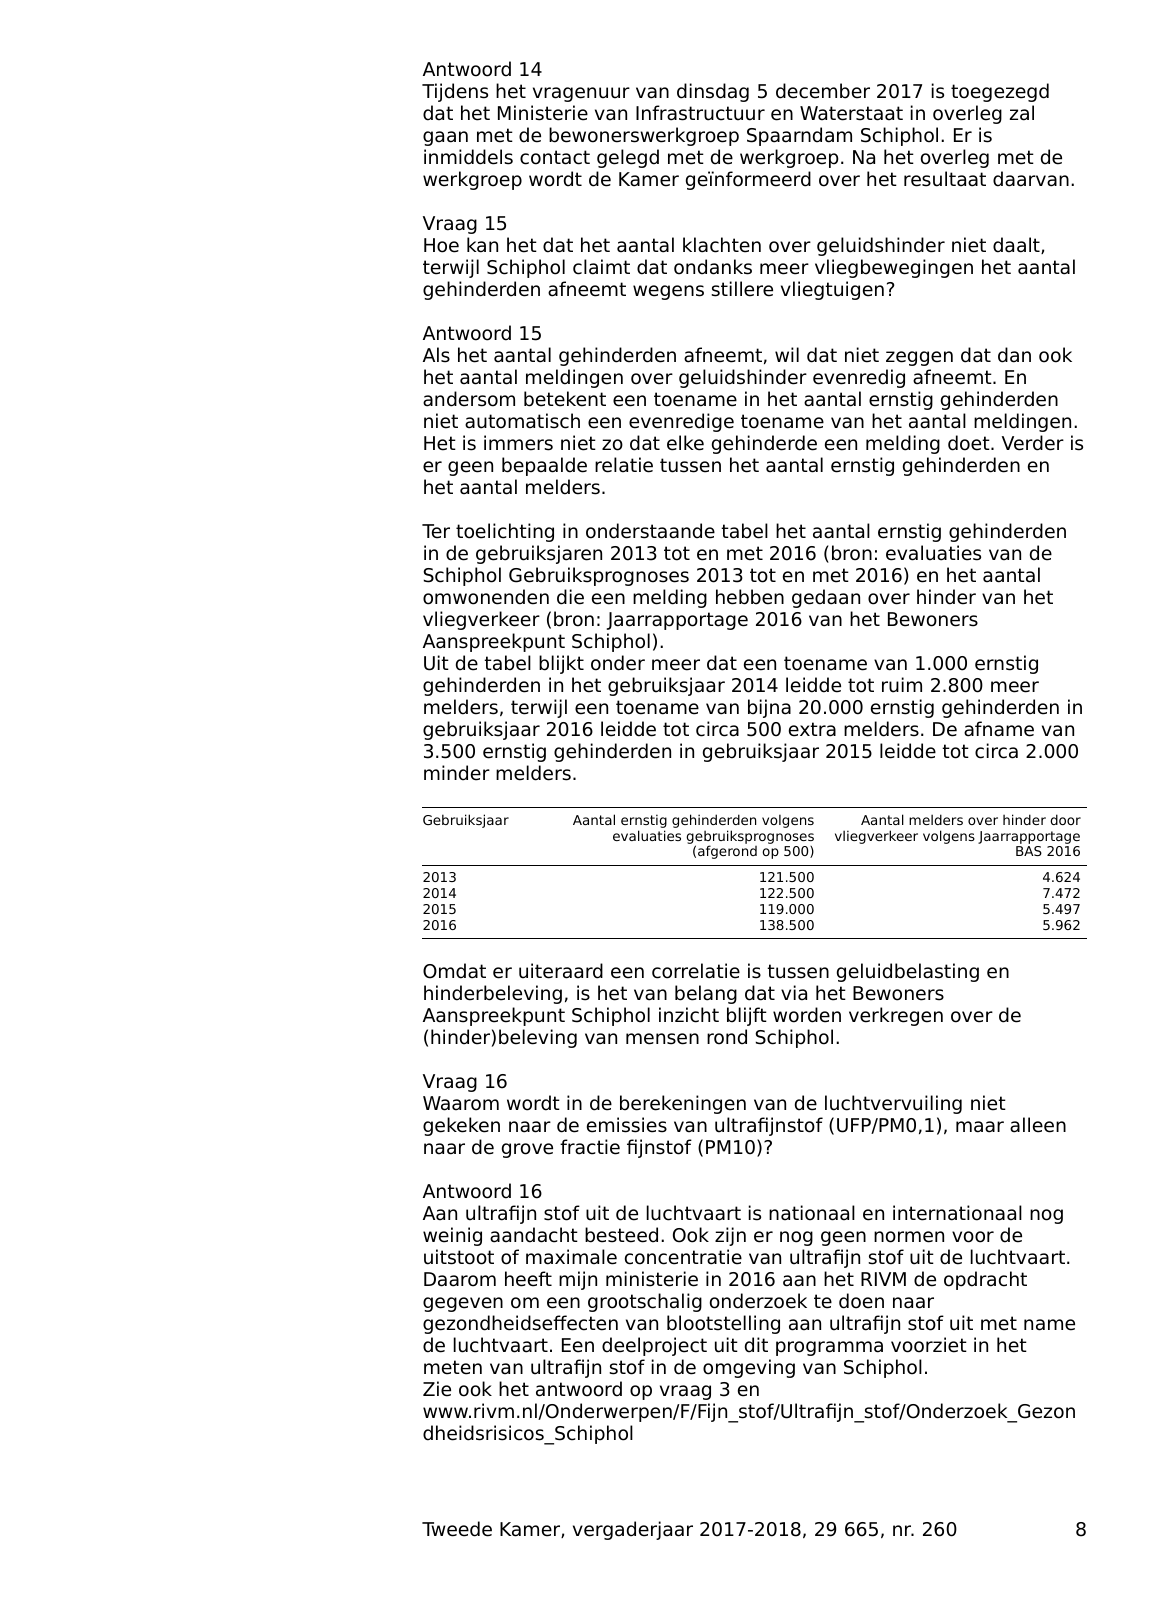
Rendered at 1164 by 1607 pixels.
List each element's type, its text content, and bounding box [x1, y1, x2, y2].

table_header Aantal ernstig gehinderden volgens evaluaties gebruiksprognoses (afgerond op 500) [554, 808, 820, 864]
table_cell 121.500 [554, 866, 820, 886]
table_cell 138.500 [554, 918, 820, 938]
text Uit de tabel blijkt onder meer dat een toename van 1.000 ernstig gehinderden in het gebruiksjaar 2014 leidde tot ruim 2.800 meer melders, terwijl een toename van bijna 20.000 ernstig gehinderden in gebruiksjaar 2016 leidde tot circa 500 extra melders. De afname van 3.500 ernstig gehinderden in gebruiksjaar 2015 leidde tot circa 2.000 minder melders. [422, 653, 1087, 785]
text Vraag 15 [422, 213, 1087, 235]
table_cell 2015 [422, 902, 554, 917]
text Ter toelichting in onderstaande tabel het aantal ernstig gehinderden in de gebruiksjaren 2013 tot en met 2016 (bron: evaluaties van de Schiphol Gebruiksprognoses 2013 tot en met 2016) en het aantal omwonenden die een melding hebben gedaan over hinder van het vliegverkeer (bron: Jaarrapportage 2016 van het Bewoners Aanspreekpunt Schiphol). [422, 521, 1087, 653]
text Vraag 16 [422, 1071, 1087, 1093]
text Tijdens het vragenuur van dinsdag 5 december 2017 is toegezegd dat het Ministerie van Infrastructuur en Waterstaat in overleg zal gaan met de bewonerswerkgroep Spaarndam Schiphol. Er is inmiddels contact gelegd met de werkgroep. Na het overleg met de werkgroep wordt de Kamer geïnformeerd over het resultaat daarvan. [422, 81, 1087, 191]
text Antwoord 14 [422, 59, 1087, 81]
text Zie ook het antwoord op vraag 3 en www.rivm.nl/Onderwerpen/F/Fijn_stof/Ultrafijn_stof/Onderzoek_Gezondheidsrisicos_Schiphol [422, 1379, 1087, 1445]
text Waarom wordt in de berekeningen van de luchtvervuiling niet gekeken naar de emissies van ultrafijnstof (UFP/PM0,1), maar alleen naar de grove fractie fijnstof (PM10)? [422, 1093, 1087, 1159]
table_cell 4.624 [820, 866, 1087, 886]
text Antwoord 15 [422, 323, 1087, 345]
table_cell 7.472 [820, 886, 1087, 902]
table_cell 5.962 [820, 918, 1087, 938]
table_cell 5.497 [820, 902, 1087, 917]
text Aan ultrafijn stof uit de luchtvaart is nationaal en internationaal nog weinig aandacht besteed. Ook zijn er nog geen normen voor de uitstoot of maximale concentratie van ultrafijn stof uit de luchtvaart. Daarom heeft mijn ministerie in 2016 aan het RIVM de opdracht gegeven om een grootschalig onderzoek te doen naar gezondheidseffecten van blootstelling aan ultrafijn stof uit met name de luchtvaart. Een deelproject uit dit programma voorziet in het meten van ultrafijn stof in de omgeving van Schiphol. [422, 1203, 1087, 1379]
table_cell 2013 [422, 866, 554, 886]
table_cell 119.000 [554, 902, 820, 917]
text Als het aantal gehinderden afneemt, wil dat niet zeggen dat dan ook het aantal meldingen over geluidshinder evenredig afneemt. En andersom betekent een toename in het aantal ernstig gehinderden niet automatisch een evenredige toename van het aantal meldingen. Het is immers niet zo dat elke gehinderde een melding doet. Verder is er geen bepaalde relatie tussen het aantal ernstig gehinderden en het aantal melders. [422, 345, 1087, 499]
text Omdat er uiteraard een correlatie is tussen geluidbelasting en hinderbeleving, is het van belang dat via het Bewoners Aanspreekpunt Schiphol inzicht blijft worden verkregen over de (hinder)beleving van mensen rond Schiphol. [422, 961, 1087, 1049]
table_cell 2016 [422, 918, 554, 938]
table_cell 2014 [422, 886, 554, 902]
table_cell 122.500 [554, 886, 820, 902]
text Antwoord 16 [422, 1181, 1087, 1203]
table_header Aantal melders over hinder door vliegverkeer volgens Jaarrapportage BAS 2016 [820, 808, 1087, 864]
text Hoe kan het dat het aantal klachten over geluidshinder niet daalt, terwijl Schiphol claimt dat ondanks meer vliegbewegingen het aantal gehinderden afneemt wegens stillere vliegtuigen? [422, 235, 1087, 301]
table_header Gebruiksjaar [422, 808, 554, 864]
